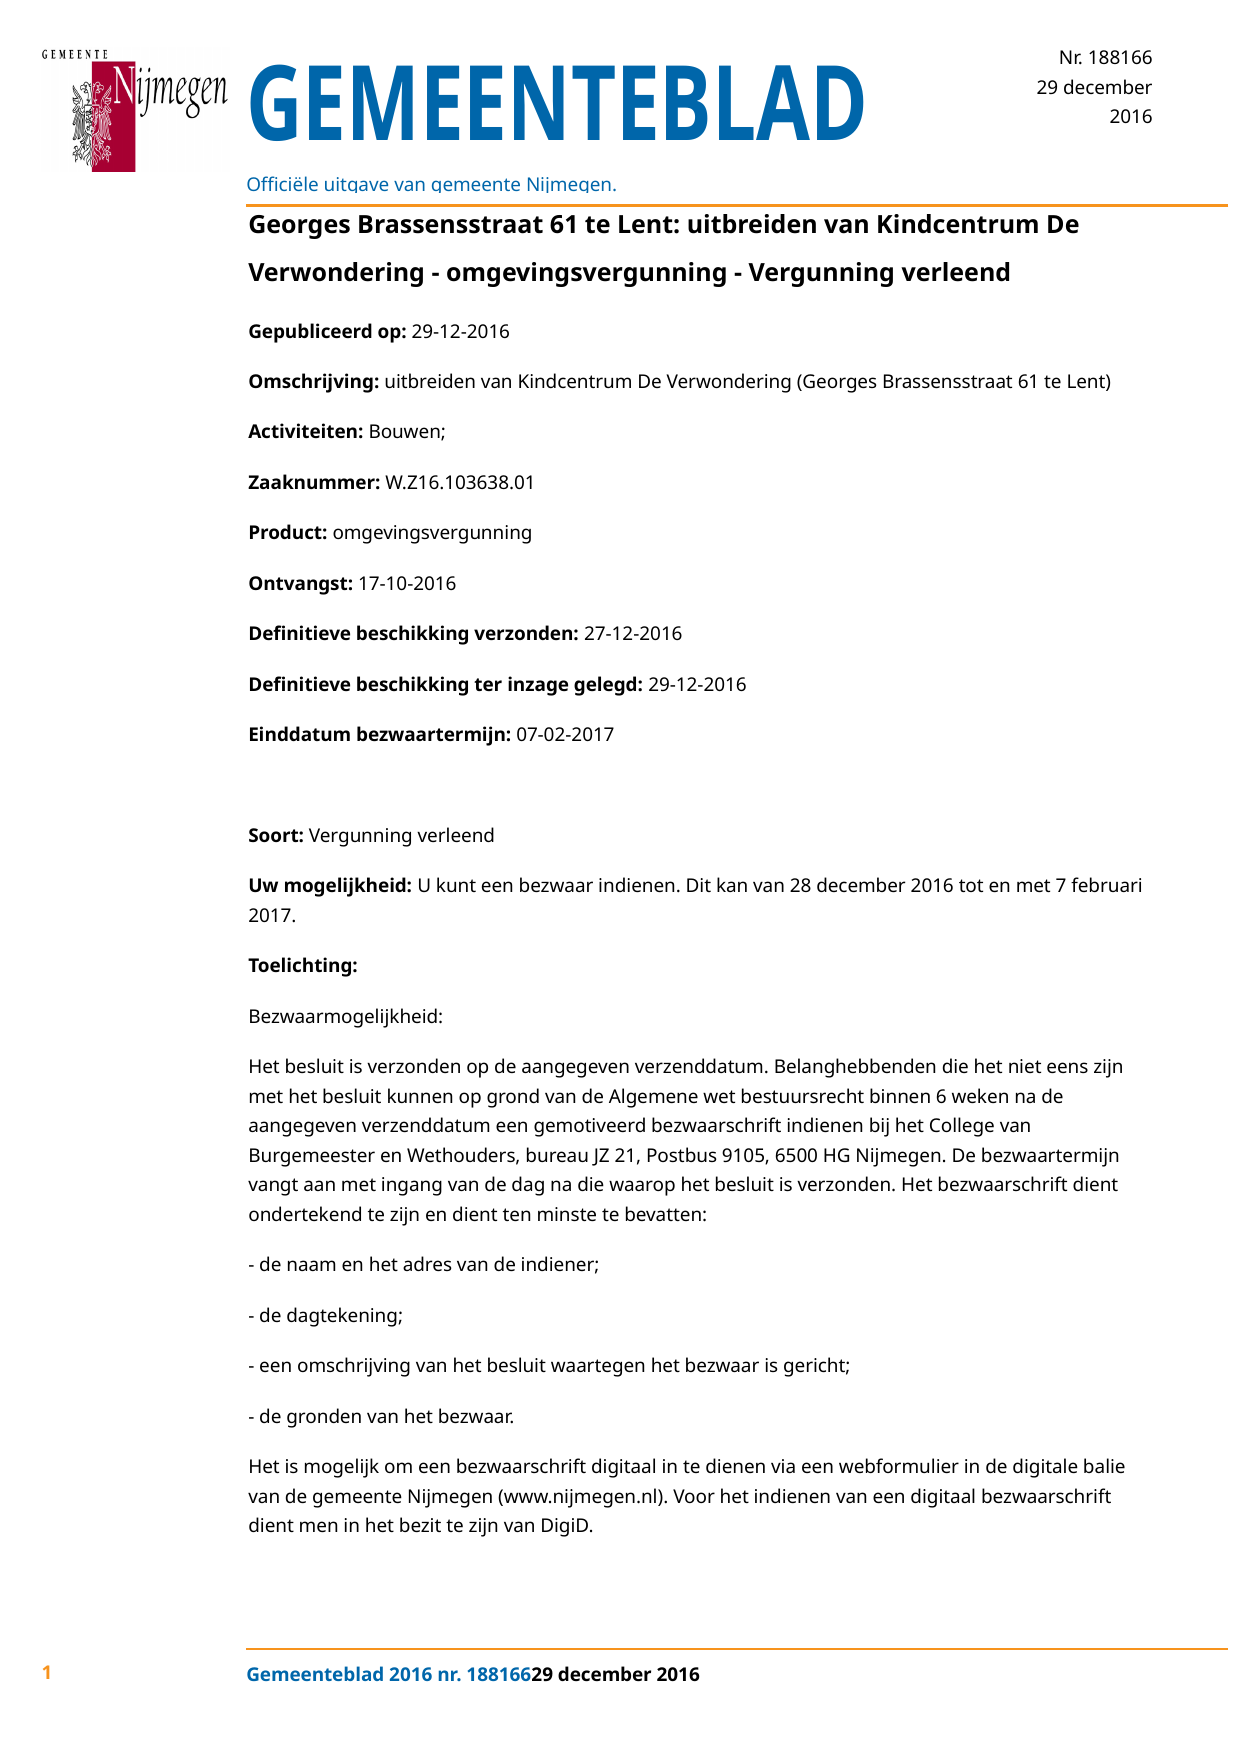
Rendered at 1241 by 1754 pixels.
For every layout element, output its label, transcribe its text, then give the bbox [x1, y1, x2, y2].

text Soort: Vergunning verleend [248, 822, 1152, 848]
text Activiteiten: Bouwen; [248, 419, 1152, 444]
text Het besluit is verzonden op de aangegeven verzenddatum. Belanghebbenden die het niet eens zijn met het besluit kunnen op grond van de Algemene wet bestuursrecht binnen 6 weken na de aangegeven verzenddatum een gemotiveerd bezwaarschrift indienen bij het College van Burgemeester en Wethouders, bureau JZ 21, Postbus 9105, 6500 HG Nijmegen. De bezwaartermijn vangt aan met ingang van de dag na die waarop het besluit is verzonden. Het bezwaarschrift dient ondertekend te zijn en dient ten minste te bevatten: [248, 1053, 1152, 1227]
text Het is mogelijk om een bezwaarschrift digitaal in te dienen via een webformulier in de digitale balie van de gemeente Nijmegen (www.nijmegen.nl). Voor het indienen van een digitaal bezwaarschrift dient men in het bezit te zijn van DigiD. [248, 1453, 1152, 1538]
text Einddatum bezwaartermijn: 07-02-2017 [248, 721, 1152, 747]
text Omschrijving: uitbreiden van Kindcentrum De Verwondering (Georges Brassensstraat 61 te Lent) [248, 368, 1152, 394]
text Uw mogelijkheid: U kunt een bezwaar indienen. Dit kan van 28 december 2016 tot en met 7 februari 2017. [248, 872, 1152, 928]
text Zaaknummer: W.Z16.103638.01 [248, 469, 1152, 495]
text Gepubliceerd op: 29-12-2016 [248, 318, 1152, 344]
text Definitieve beschikking verzonden: 27-12-2016 [248, 620, 1152, 646]
text Georges Brassensstraat 61 te Lent: uitbreiden van Kindcentrum De Verwondering - omgevingsvergunning - Vergunning verleend [248, 207, 1152, 288]
text Toelichting: [248, 952, 1152, 978]
text Bezwaarmogelijkheid: [248, 1003, 1152, 1029]
text Product: omgevingsvergunning [248, 519, 1152, 545]
text - de dagtekening; [248, 1302, 1152, 1328]
text Definitieve beschikking ter inzage gelegd: 29-12-2016 [248, 671, 1152, 697]
picture [41, 47, 231, 172]
text Ontvangst: 17-10-2016 [248, 570, 1152, 596]
text - de naam en het adres van de indiener; [248, 1252, 1152, 1277]
text - een omschrijving van het besluit waartegen het bezwaar is gericht; [248, 1352, 1152, 1378]
text - de gronden van het bezwaar. [248, 1403, 1152, 1429]
